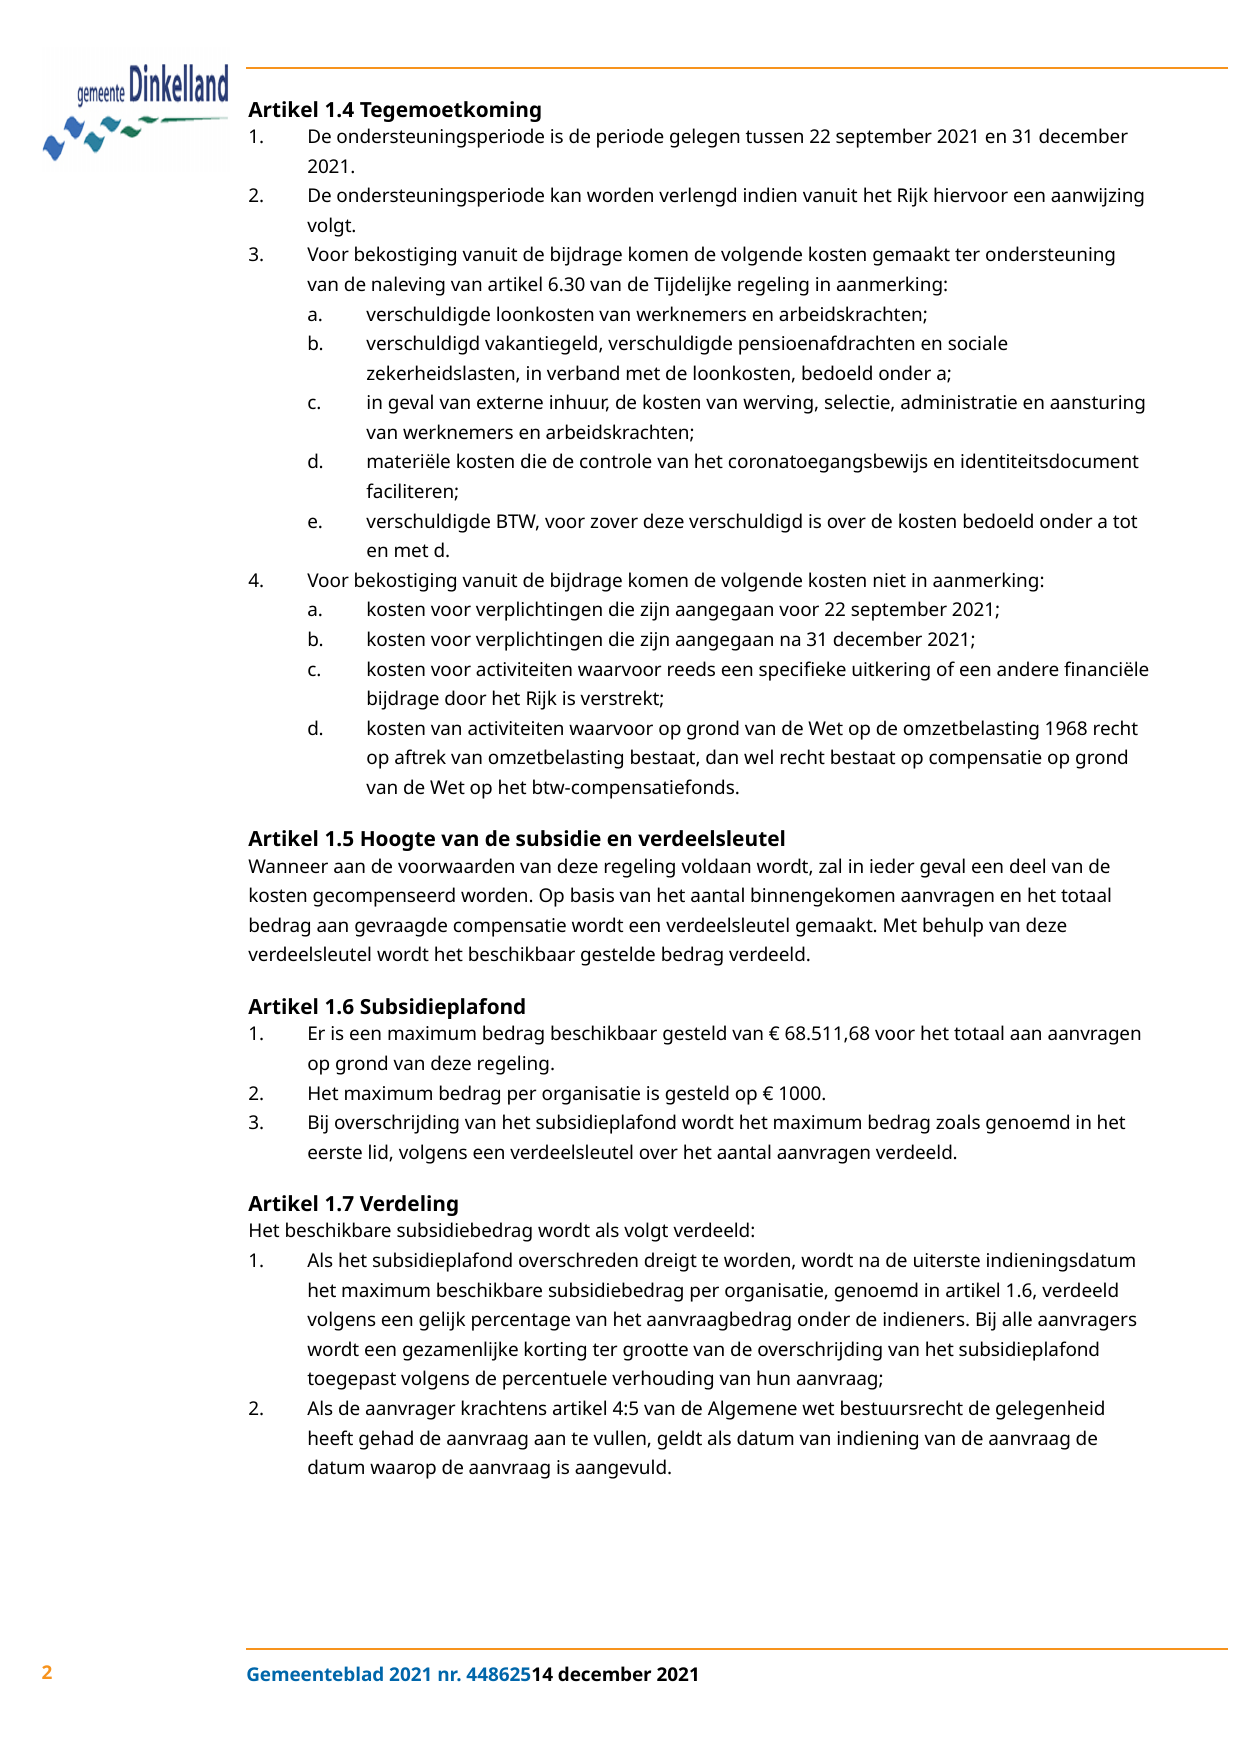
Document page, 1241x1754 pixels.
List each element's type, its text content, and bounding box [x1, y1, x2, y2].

list Als de aanvrager krachtens artikel 4:5 van de Algemene wet bestuursrecht de gelegenheid heeft gehad de aanvraag aan te vullen, geldt als datum van indiening van de aanvraag de datum waarop de aanvraag is aangevuld. [248, 1395, 1152, 1480]
text Wanneer aan de voorwaarden van deze regeling voldaan wordt, zal in ieder geval een deel van de kosten gecompenseerd worden. Op basis van het aantal binnengekomen aanvragen en het totaal bedrag aan gevraagde compensatie wordt een verdeelsleutel gemaakt. Met behulp van deze verdeelsleutel wordt het beschikbaar gestelde bedrag verdeeld. [248, 853, 1152, 967]
list Voor bekostiging vanuit de bijdrage komen de volgende kosten gemaakt ter ondersteuning van de naleving van artikel 6.30 van de Tijdelijke regeling in aanmerking: [248, 242, 1152, 297]
list verschuldigd vakantiegeld, verschuldigde pensioenafdrachten en sociale zekerheidslasten, in verband met de loonkosten, bedoeld onder a; [307, 330, 1152, 386]
list Bij overschrijding van het subsidieplafond wordt het maximum bedrag zoals genoemd in het eerste lid, volgens een verdeelsleutel over het aantal aanvragen verdeeld. [248, 1109, 1152, 1164]
text Artikel 1.5 Hoogte van de subsidie en verdeelsleutel [248, 824, 1152, 853]
list Er is een maximum bedrag beschikbaar gesteld van € 68.511,68 voor het totaal aan aanvragen op grond van deze regeling. [248, 1021, 1152, 1076]
list De ondersteuningsperiode kan worden verlengd indien vanuit het Rijk hiervoor een aanwijzing volgt. [248, 182, 1152, 238]
text Het beschikbare subsidiebedrag wordt als volgt verdeeld: [248, 1218, 1152, 1243]
list Als het subsidieplafond overschreden dreigt te worden, wordt na de uiterste indieningsdatum het maximum beschikbare subsidiebedrag per organisatie, genoemd in artikel 1.6, verdeeld volgens een gelijk percentage van het aanvraagbedrag onder de indieners. Bij alle aanvragers wordt een gezamenlijke korting ter grootte van de overschrijding van het subsidieplafond toegepast volgens de percentuele verhouding van hun aanvraag; [248, 1247, 1152, 1391]
list in geval van externe inhuur, de kosten van werving, selectie, administratie en aansturing van werknemers en arbeidskrachten; [307, 389, 1152, 445]
list materiële kosten die de controle van het coronatoegangsbewijs en identiteitsdocument faciliteren; [307, 449, 1152, 504]
list Voor bekostiging vanuit de bijdrage komen de volgende kosten niet in aanmerking: [248, 567, 1152, 593]
list De ondersteuningsperiode is de periode gelegen tussen 22 september 2021 en 31 december 2021. [248, 123, 1152, 178]
picture [41, 47, 231, 172]
text Artikel 1.7 Verdeling [248, 1189, 1152, 1218]
list Het maximum bedrag per organisatie is gesteld op € 1000. [248, 1080, 1152, 1105]
text Artikel 1.6 Subsidieplafond [248, 992, 1152, 1021]
list verschuldigde loonkosten van werknemers en arbeidskrachten; [307, 301, 1152, 326]
list kosten voor verplichtingen die zijn aangegaan voor 22 september 2021; [307, 597, 1152, 622]
list verschuldigde BTW, voor zover deze verschuldigd is over de kosten bedoeld onder a tot en met d. [307, 508, 1152, 563]
list kosten van activiteiten waarvoor op grond van de Wet op de omzetbelasting 1968 recht op aftrek van omzetbelasting bestaat, dan wel recht bestaat op compensatie op grond van de Wet op het btw-compensatiefonds. [307, 715, 1152, 800]
list kosten voor verplichtingen die zijn aangegaan na 31 december 2021; [307, 626, 1152, 652]
list kosten voor activiteiten waarvoor reeds een specifieke uitkering of een andere financiële bijdrage door het Rijk is verstrekt; [307, 656, 1152, 711]
text Artikel 1.4 Tegemoetkoming [248, 95, 1152, 123]
